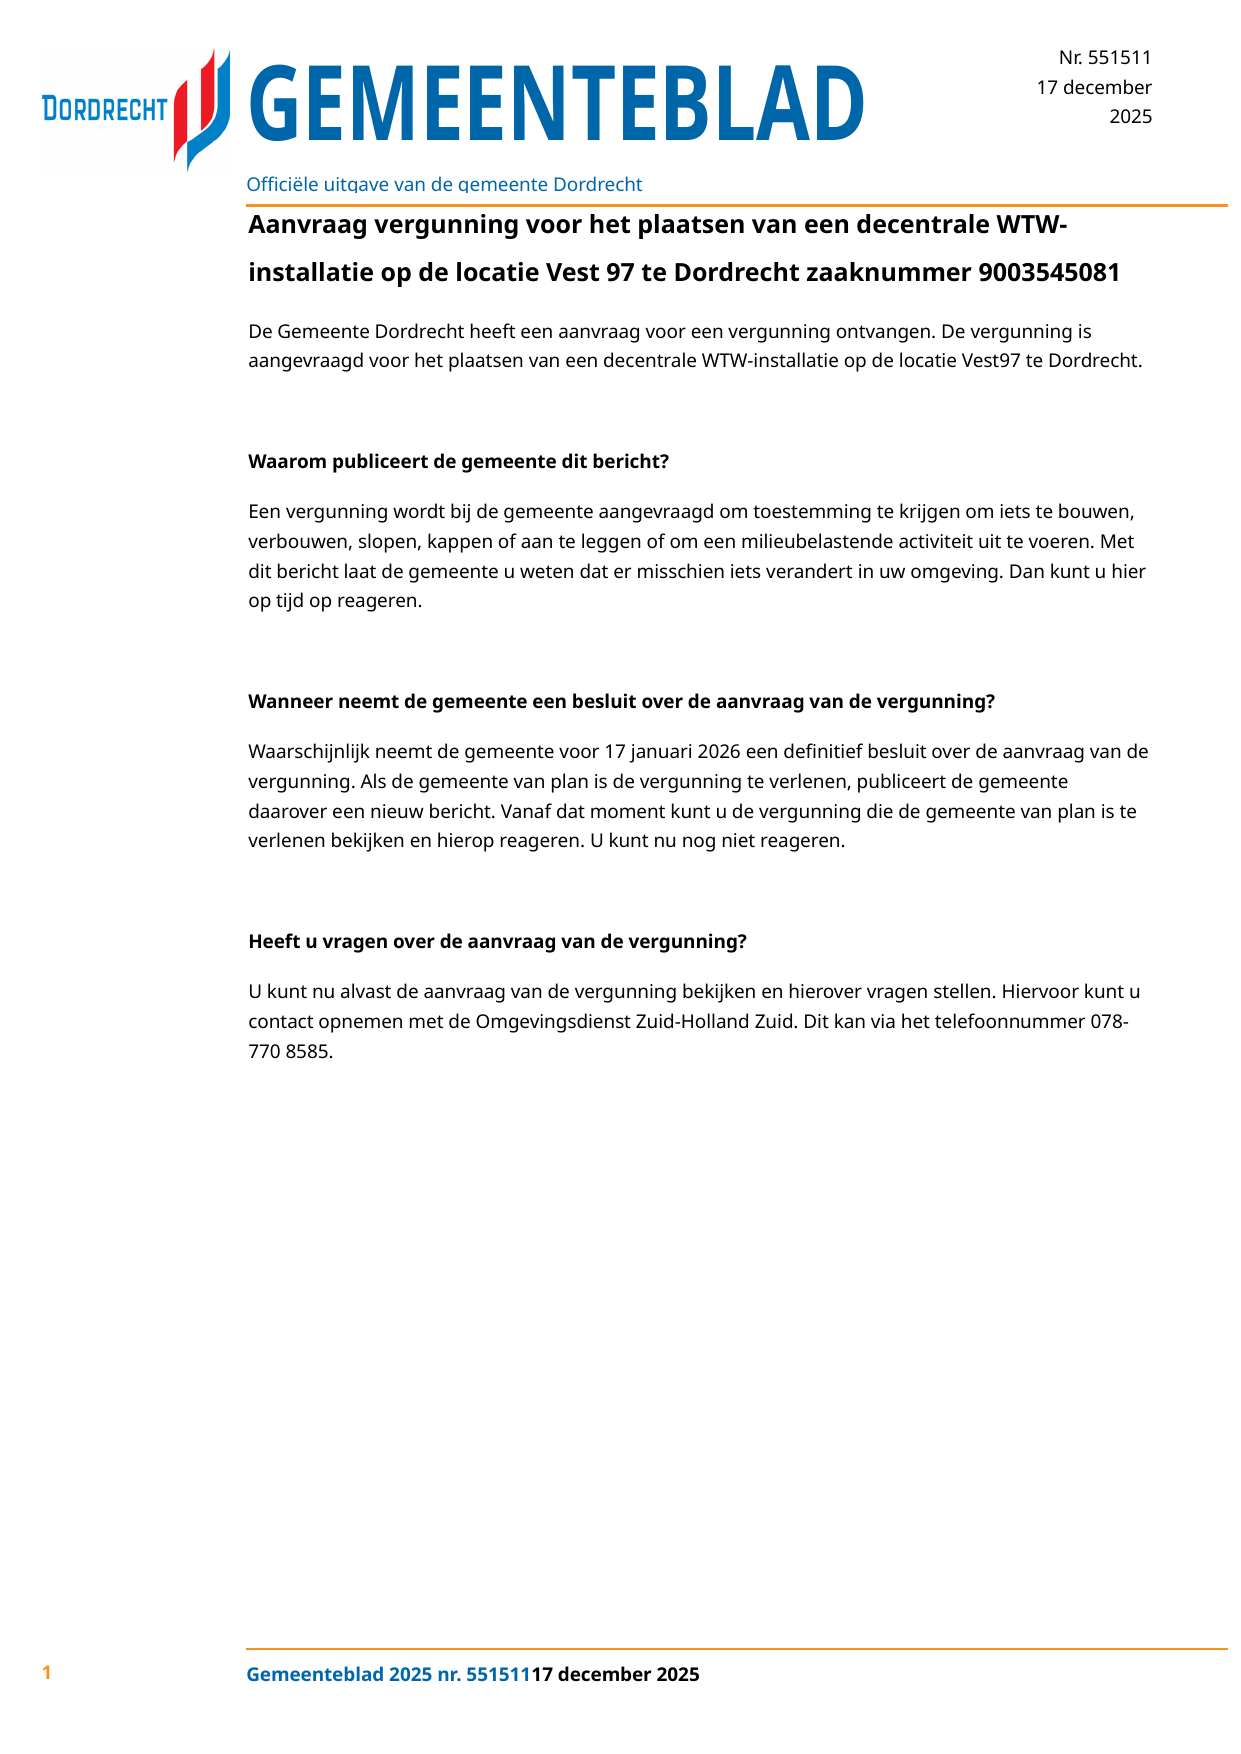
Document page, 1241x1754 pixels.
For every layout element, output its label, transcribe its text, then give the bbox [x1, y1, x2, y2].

text U kunt nu alvast de aanvraag van de vergunning bekijken en hierover vragen stellen. Hiervoor kunt u contact opnemen met de Omgevingsdienst Zuid-Holland Zuid. Dit kan via het telefoonnummer 078-770 8585. [248, 979, 1152, 1064]
text De Gemeente Dordrecht heeft een aanvraag voor een vergunning ontvangen. De vergunning is aangevraagd voor het plaatsen van een decentrale WTW-installatie op de locatie Vest97 te Dordrecht. [248, 318, 1152, 373]
text Een vergunning wordt bij de gemeente aangevraagd om toestemming te krijgen om iets te bouwen, verbouwen, slopen, kappen of aan te leggen of om een milieubelastende activiteit uit te voeren. Met dit bericht laat de gemeente u weten dat er misschien iets verandert in uw omgeving. Dan kunt u hier op tijd op reageren. [248, 499, 1152, 613]
text Wanneer neemt de gemeente een besluit over de aanvraag van de vergunning? [248, 688, 1152, 714]
text Waarom publiceert de gemeente dit bericht? [248, 448, 1152, 474]
text Waarschijnlijk neemt de gemeente voor 17 januari 2026 een definitief besluit over de aanvraag van de vergunning. Als de gemeente van plan is de vergunning te verlenen, publiceert de gemeente daarover een nieuw bericht. Vanaf dat moment kunt u de vergunning die de gemeente van plan is te verlenen bekijken en hierop reageren. U kunt nu nog niet reageren. [248, 739, 1152, 853]
picture [41, 47, 231, 172]
text Heeft u vragen over de aanvraag van de vergunning? [248, 928, 1152, 954]
text Aanvraag vergunning voor het plaatsen van een decentrale WTW-installatie op de locatie Vest 97 te Dordrecht zaaknummer 9003545081 [248, 207, 1152, 288]
